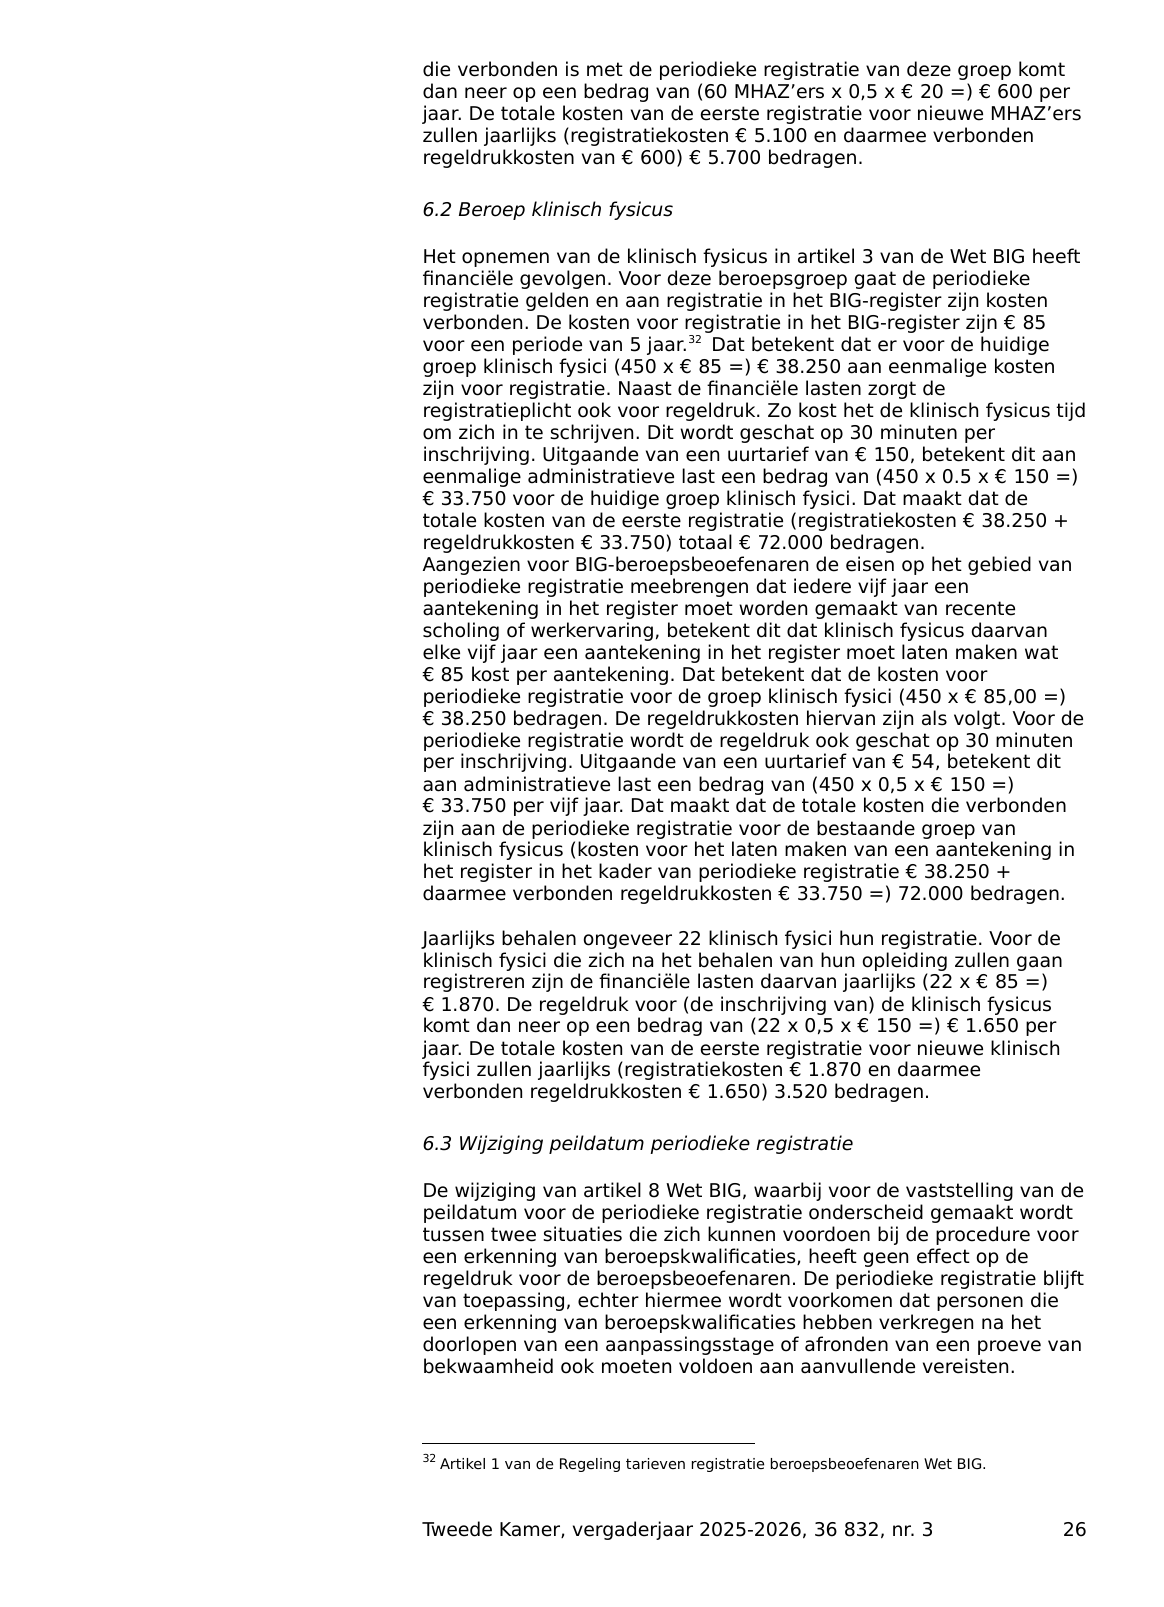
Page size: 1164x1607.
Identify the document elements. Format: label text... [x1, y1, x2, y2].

text Het opnemen van de klinisch fysicus in artikel 3 van de Wet BIG heeft financiële gevolgen. Voor deze beroepsgroep gaat de periodieke registratie gelden en aan registratie in het BIG-register zijn kosten verbonden. De kosten voor registratie in het BIG-register zijn € 85 voor een periode van 5 jaar. Dat betekent dat er voor de huidige groep klinisch fysici (450 x € 85 =) € 38.250 aan eenmalige kosten zijn voor registratie. Naast de financiële lasten zorgt de registratieplicht ook voor regeldruk. Zo kost het de klinisch fysicus tijd om zich in te schrijven. Dit wordt geschat op 30 minuten per inschrijving. Uitgaande van een uurtarief van € 150, betekent dit aan eenmalige administratieve last een bedrag van (450 x 0.5 x € 150 =) € 33.750 voor de huidige groep klinisch fysici. Dat maakt dat de totale kosten van de eerste registratie (registratiekosten € 38.250 + regeldrukkosten € 33.750) totaal € 72.000 bedragen. [422, 246, 1087, 554]
text die verbonden is met de periodieke registratie van deze groep komt dan neer op een bedrag van (60 MHAZ’ers x 0,5 x € 20 =) € 600 per jaar. De totale kosten van de eerste registratie voor nieuwe MHAZ’ers zullen jaarlijks (registratiekosten € 5.100 en daarmee verbonden regeldrukkosten van € 600) € 5.700 bedragen. [422, 59, 1087, 169]
subtitle 6.2 Beroep klinisch fysicus [422, 199, 1087, 221]
text Jaarlijks behalen ongeveer 22 klinisch fysici hun registratie. Voor de klinisch fysici die zich na het behalen van hun opleiding zullen gaan registreren zijn de financiële lasten daarvan jaarlijks (22 x € 85 =) € 1.870. De regeldruk voor (de inschrijving van) de klinisch fysicus komt dan neer op een bedrag van (22 x 0,5 x € 150 =) € 1.650 per jaar. De totale kosten van de eerste registratie voor nieuwe klinisch fysici zullen jaarlijks (registratiekosten € 1.870 en daarmee verbonden regeldrukkosten € 1.650) 3.520 bedragen. [422, 927, 1087, 1103]
text De wijziging van artikel 8 Wet BIG, waarbij voor de vaststelling van de peildatum voor de periodieke registratie onderscheid gemaakt wordt tussen twee situaties die zich kunnen voordoen bij de procedure voor een erkenning van beroepskwalificaties, heeft geen effect op de regeldruk voor de beroepsbeoefenaren. De periodieke registratie blijft van toepassing, echter hiermee wordt voorkomen dat personen die een erkenning van beroepskwalificaties hebben verkregen na het doorlopen van een aanpassingsstage of afronden van een proeve van bekwaamheid ook moeten voldoen aan aanvullende vereisten. [422, 1180, 1087, 1378]
text Artikel 1 van de Regeling tarieven registratie beroepsbeoefenaren Wet BIG. [422, 1452, 1087, 1474]
text Aangezien voor BIG-beroepsbeoefenaren de eisen op het gebied van periodieke registratie meebrengen dat iedere vijf jaar een aantekening in het register moet worden gemaakt van recente scholing of werkervaring, betekent dit dat klinisch fysicus daarvan elke vijf jaar een aantekening in het register moet laten maken wat € 85 kost per aantekening. Dat betekent dat de kosten voor periodieke registratie voor de groep klinisch fysici (450 x € 85,00 =) € 38.250 bedragen. De regeldrukkosten hiervan zijn als volgt. Voor de periodieke registratie wordt de regeldruk ook geschat op 30 minuten per inschrijving. Uitgaande van een uurtarief van € 54, betekent dit aan administratieve last een bedrag van (450 x 0,5 x € 150 =) € 33.750 per vijf jaar. Dat maakt dat de totale kosten die verbonden zijn aan de periodieke registratie voor de bestaande groep van klinisch fysicus (kosten voor het laten maken van een aantekening in het register in het kader van periodieke registratie € 38.250 + daarmee verbonden regeldrukkosten € 33.750 =) 72.000 bedragen. [422, 554, 1087, 905]
subtitle 6.3 Wijziging peildatum periodieke registratie [422, 1133, 1087, 1155]
